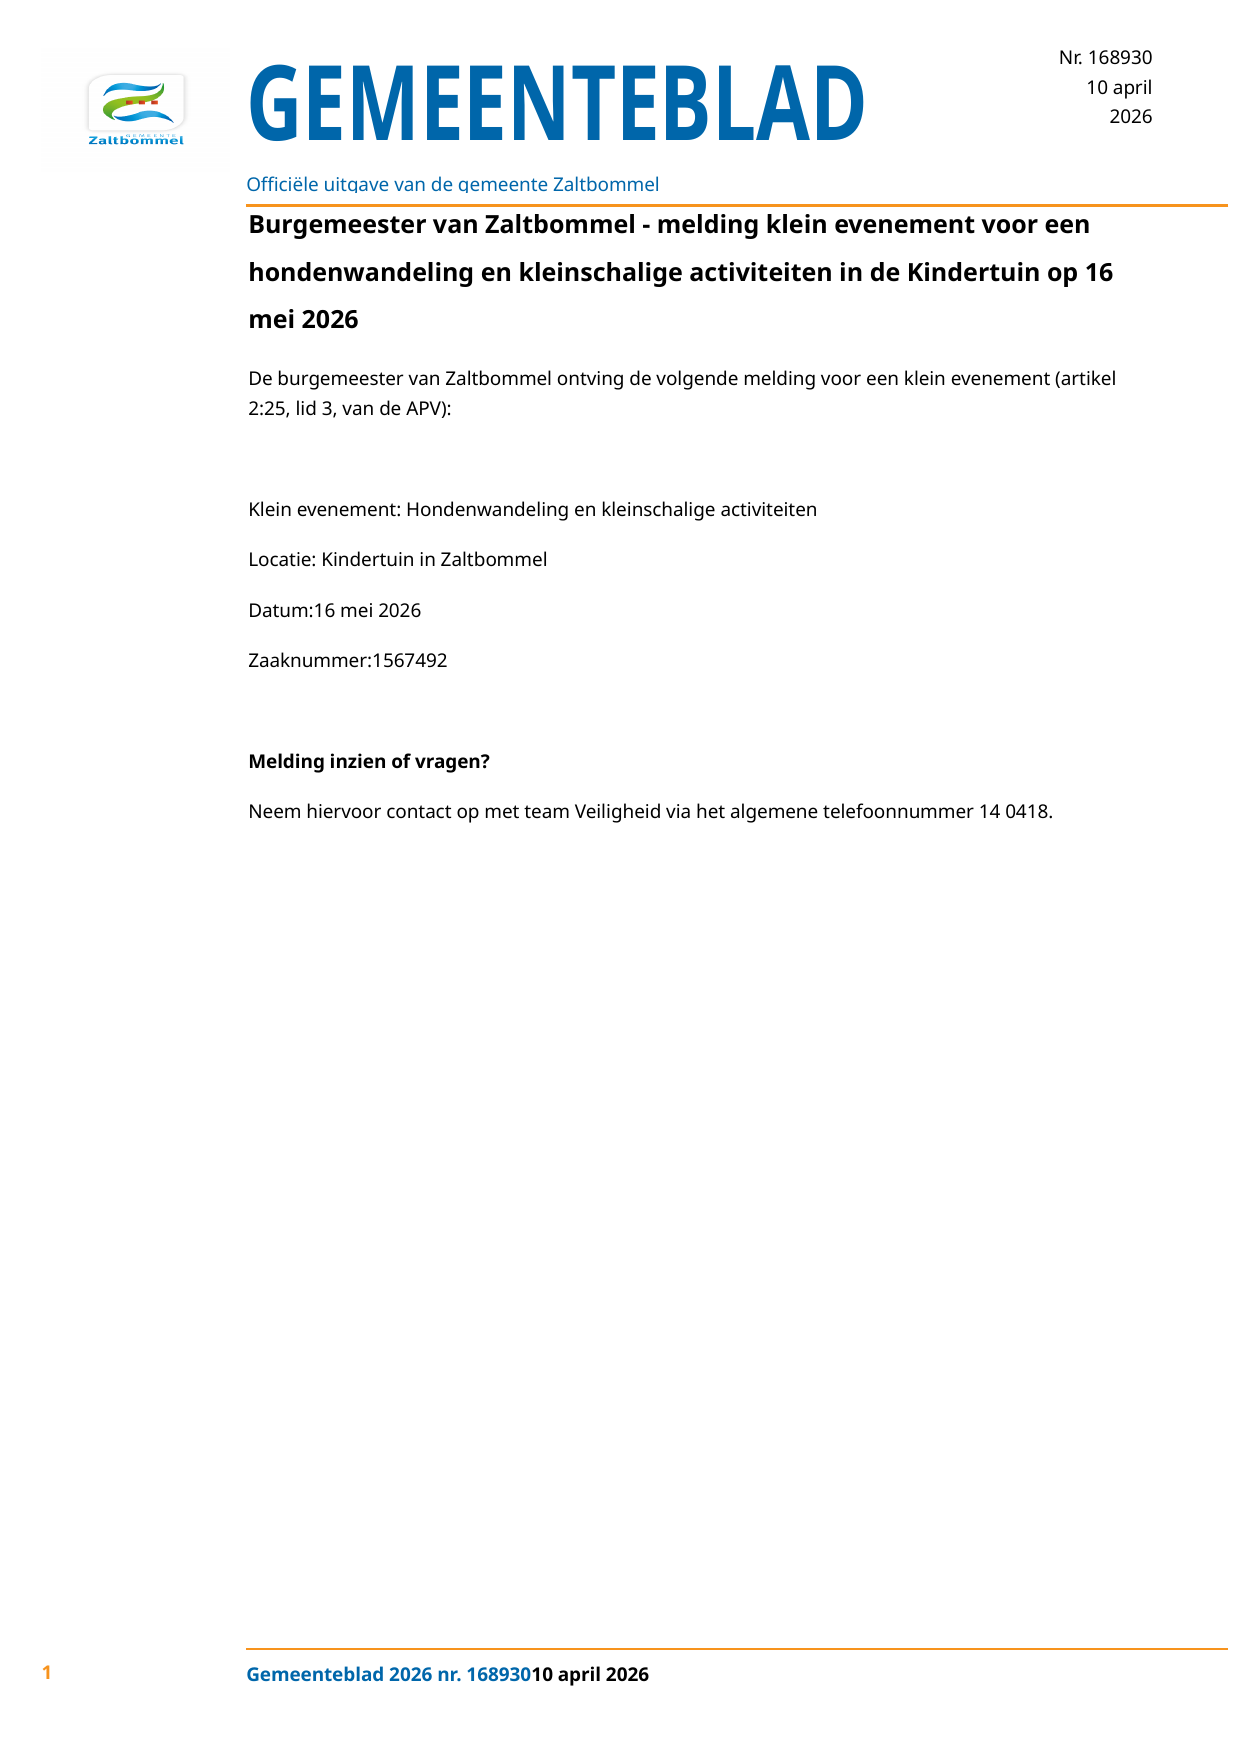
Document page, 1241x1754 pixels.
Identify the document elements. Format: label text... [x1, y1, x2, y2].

text Klein evenement: Hondenwandeling en kleinschalige activiteiten [248, 496, 1152, 522]
text Datum:16 mei 2026 [248, 597, 1152, 622]
text De burgemeester van Zaltbommel ontving de volgende melding voor een klein evenement (artikel 2:25, lid 3, van de APV): [248, 366, 1152, 421]
text Neem hiervoor contact op met team Veiligheid via het algemene telefoonnummer 14 0418. [248, 798, 1152, 824]
picture [41, 47, 231, 172]
text Burgemeester van Zaltbommel - melding klein evenement voor een hondenwandeling en kleinschalige activiteiten in de Kindertuin op 16 mei 2026 [248, 207, 1152, 336]
text Locatie: Kindertuin in Zaltbommel [248, 546, 1152, 572]
text Melding inzien of vragen? [248, 748, 1152, 774]
text Zaaknummer:1567492 [248, 647, 1152, 673]
